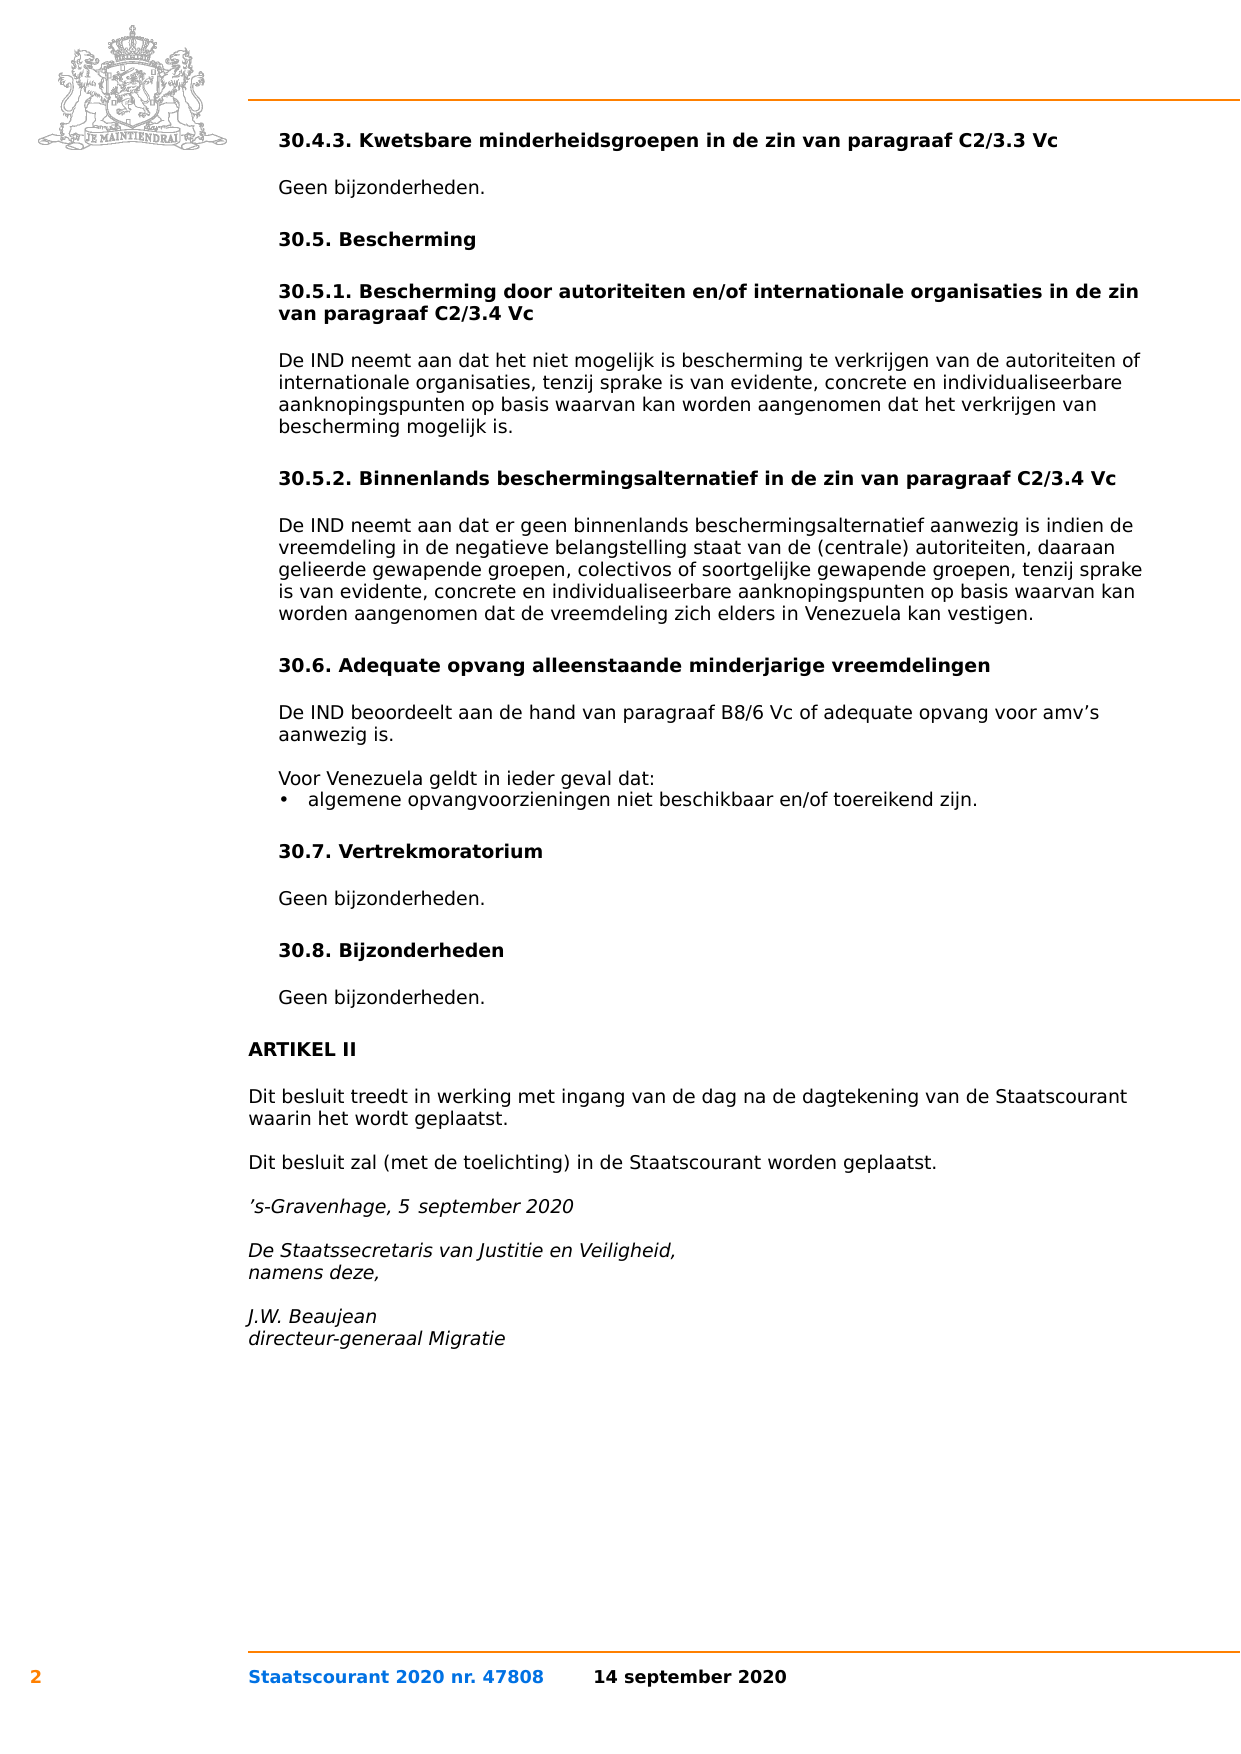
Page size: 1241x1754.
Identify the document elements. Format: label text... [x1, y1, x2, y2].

subtitle 30.5. Bescherming [278, 229, 1163, 251]
picture [38, 25, 227, 150]
text Voor Venezuela geldt in ieder geval dat: [278, 767, 1163, 789]
subtitle 30.7. Vertrekmoratorium [278, 841, 1163, 863]
subtitle 30.4.3. Kwetsbare minderheidsgroepen in de zin van paragraaf C2/3.3 Vc [278, 130, 1163, 152]
text Dit besluit treedt in werking met ingang van de dag na de dagtekening van de Staatscourant waarin het wordt geplaatst. [248, 1086, 1163, 1130]
text De IND neemt aan dat het niet mogelijk is bescherming te verkrijgen van de autoriteiten of internationale organisaties, tenzij sprake is van evidente, concrete en individualiseerbare aanknopingspunten op basis waarvan kan worden aangenomen dat het verkrijgen van bescherming mogelijk is. [278, 350, 1163, 438]
text De IND beoordeelt aan de hand van paragraaf B8/6 Vc of adequate opvang voor amv’s aanwezig is. [278, 702, 1163, 746]
subtitle 30.5.1. Bescherming door autoriteiten en/of internationale organisaties in de zin van paragraaf C2/3.4 Vc [278, 281, 1163, 325]
subtitle 30.5.2. Binnenlands beschermingsalternatief in de zin van paragraaf C2/3.4 Vc [278, 468, 1163, 490]
text De Staatssecretaris van Justitie en Veiligheid, namens deze, J.W. Beaujean directeur-generaal Migratie [248, 1240, 1163, 1350]
text De IND neemt aan dat er geen binnenlands beschermingsalternatief aanwezig is indien de vreemdeling in de negatieve belangstelling staat van de (centrale) autoriteiten, daaraan gelieerde gewapende groepen, colectivos of soortgelijke gewapende groepen, tenzij sprake is van evidente, concrete en individualiseerbare aanknopingspunten op basis waarvan kan worden aangenomen dat de vreemdeling zich elders in Venezuela kan vestigen. [278, 515, 1163, 624]
text Geen bijzonderheden. [278, 987, 1163, 1009]
subtitle ARTIKEL II [248, 1039, 1163, 1061]
text Geen bijzonderheden. [278, 177, 1163, 199]
text Dit besluit zal (met de toelichting) in de Staatscourant worden geplaatst. [248, 1152, 1163, 1174]
text Geen bijzonderheden. [278, 888, 1163, 910]
subtitle 30.8. Bijzonderheden [278, 940, 1163, 962]
text • algemene opvangvoorzieningen niet beschikbaar en/of toereikend zijn. [278, 789, 1163, 811]
subtitle 30.6. Adequate opvang alleenstaande minderjarige vreemdelingen [278, 654, 1163, 677]
text ’s-Gravenhage, 5 september 2020 [248, 1196, 1163, 1218]
